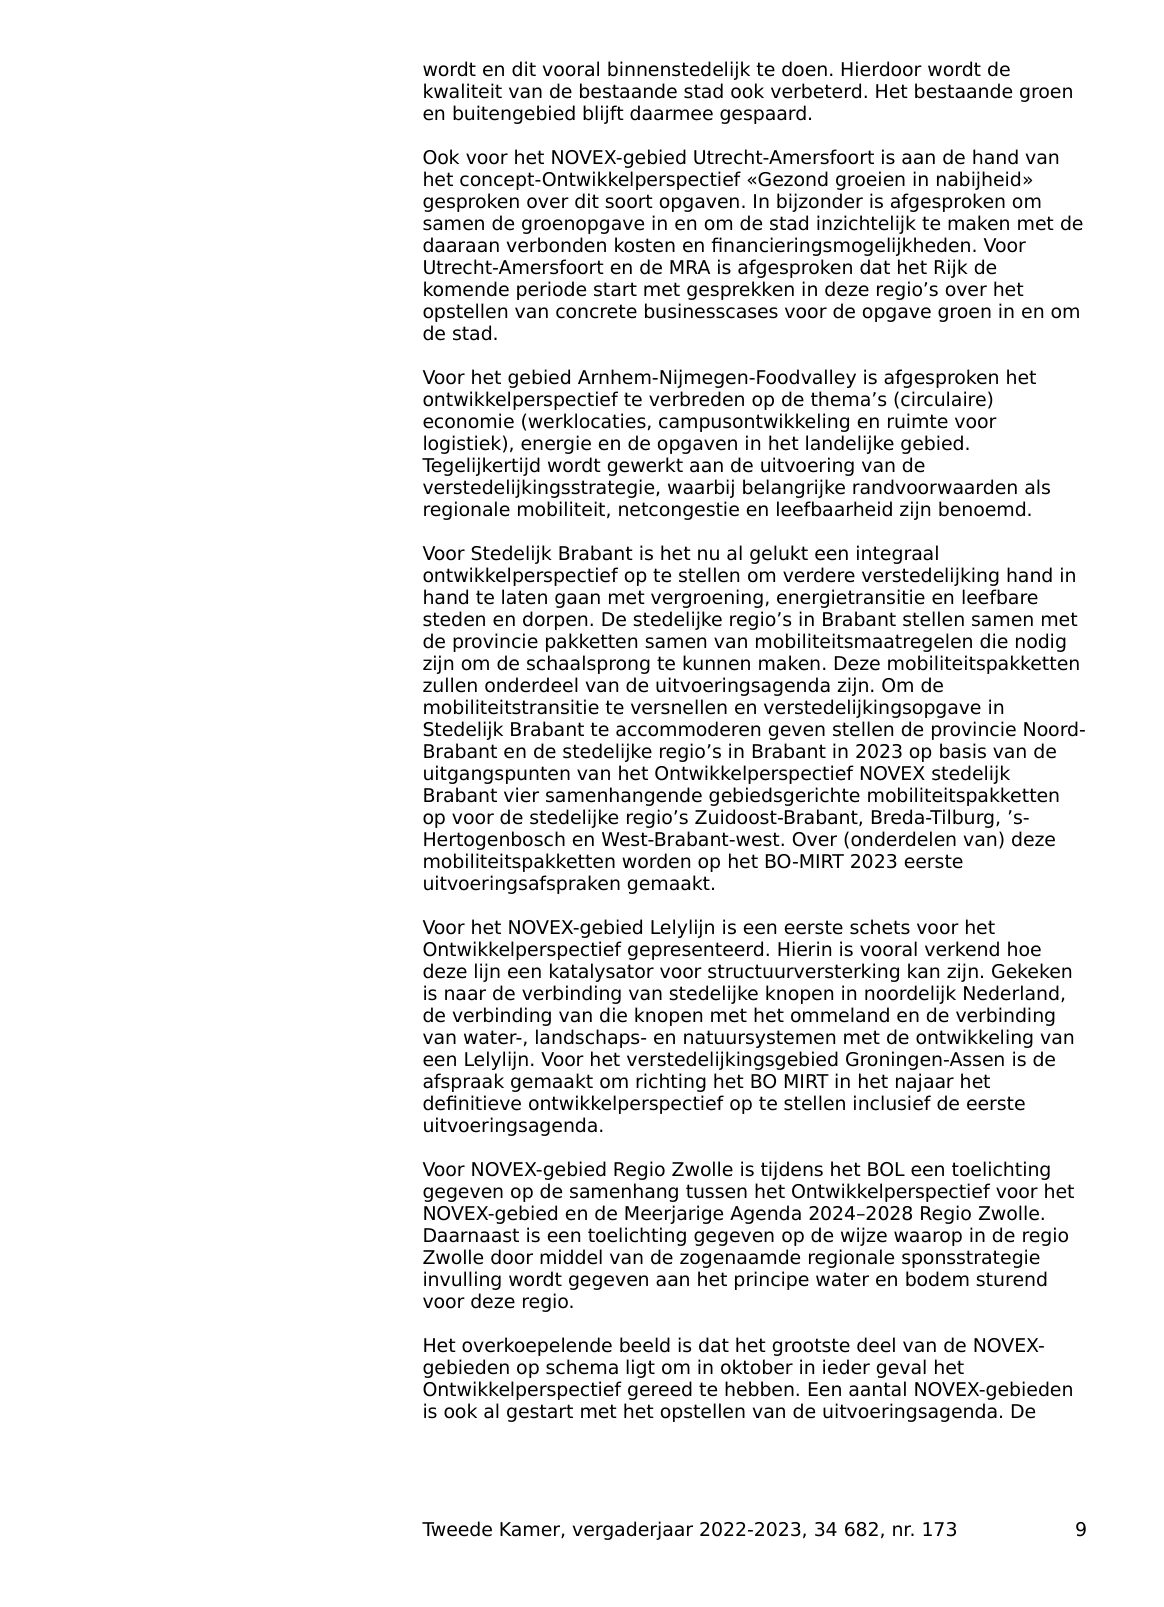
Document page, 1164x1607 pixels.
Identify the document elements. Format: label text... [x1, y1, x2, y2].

text Het overkoepelende beeld is dat het grootste deel van de NOVEX-gebieden op schema ligt om in oktober in ieder geval het Ontwikkelperspectief gereed te hebben. Een aantal NOVEX-gebieden is ook al gestart met het opstellen van de uitvoeringsagenda. De [422, 1335, 1087, 1423]
text Voor Stedelijk Brabant is het nu al gelukt een integraal ontwikkelperspectief op te stellen om verdere verstedelijking hand in hand te laten gaan met vergroening, energietransitie en leefbare steden en dorpen. De stedelijke regio’s in Brabant stellen samen met de provincie pakketten samen van mobiliteitsmaatregelen die nodig zijn om de schaalsprong te kunnen maken. Deze mobiliteitspakketten zullen onderdeel van de uitvoeringsagenda zijn. Om de mobiliteitstransitie te versnellen en verstedelijkingsopgave in Stedelijk Brabant te accommoderen geven stellen de provincie Noord-Brabant en de stedelijke regio’s in Brabant in 2023 op basis van de uitgangspunten van het Ontwikkelperspectief NOVEX stedelijk Brabant vier samenhangende gebiedsgerichte mobiliteitspakketten op voor de stedelijke regio’s Zuidoost-Brabant, Breda-Tilburg, ’s-Hertogenbosch en West-Brabant-west. Over (onderdelen van) deze mobiliteitspakketten worden op het BO-MIRT 2023 eerste uitvoeringsafspraken gemaakt. [422, 543, 1087, 895]
text Voor NOVEX-gebied Regio Zwolle is tijdens het BOL een toelichting gegeven op de samenhang tussen het Ontwikkelperspectief voor het NOVEX-gebied en de Meerjarige Agenda 2024–2028 Regio Zwolle. Daarnaast is een toelichting gegeven op de wijze waarop in de regio Zwolle door middel van de zogenaamde regionale sponsstrategie invulling wordt gegeven aan het principe water en bodem sturend voor deze regio. [422, 1159, 1087, 1313]
text Voor het NOVEX-gebied Lelylijn is een eerste schets voor het Ontwikkelperspectief gepresenteerd. Hierin is vooral verkend hoe deze lijn een katalysator voor structuurversterking kan zijn. Gekeken is naar de verbinding van stedelijke knopen in noordelijk Nederland, de verbinding van die knopen met het ommeland en de verbinding van water-, landschaps- en natuursystemen met de ontwikkeling van een Lelylijn. Voor het verstedelijkingsgebied Groningen-Assen is de afspraak gemaakt om richting het BO MIRT in het najaar het definitieve ontwikkelperspectief op te stellen inclusief de eerste uitvoeringsagenda. [422, 917, 1087, 1137]
text Voor het gebied Arnhem-Nijmegen-Foodvalley is afgesproken het ontwikkelperspectief te verbreden op de thema’s (circulaire) economie (werklocaties, campusontwikkeling en ruimte voor logistiek), energie en de opgaven in het landelijke gebied. Tegelijkertijd wordt gewerkt aan de uitvoering van de verstedelijkingsstrategie, waarbij belangrijke randvoorwaarden als regionale mobiliteit, netcongestie en leefbaarheid zijn benoemd. [422, 367, 1087, 521]
text Ook voor het NOVEX-gebied Utrecht-Amersfoort is aan de hand van het concept-Ontwikkelperspectief «Gezond groeien in nabijheid» gesproken over dit soort opgaven. In bijzonder is afgesproken om samen de groenopgave in en om de stad inzichtelijk te maken met de daaraan verbonden kosten en financieringsmogelijkheden. Voor Utrecht-Amersfoort en de MRA is afgesproken dat het Rijk de komende periode start met gesprekken in deze regio’s over het opstellen van concrete businesscases voor de opgave groen in en om de stad. [422, 147, 1087, 345]
text wordt en dit vooral binnenstedelijk te doen. Hierdoor wordt de kwaliteit van de bestaande stad ook verbeterd. Het bestaande groen en buitengebied blijft daarmee gespaard. [422, 59, 1087, 125]
